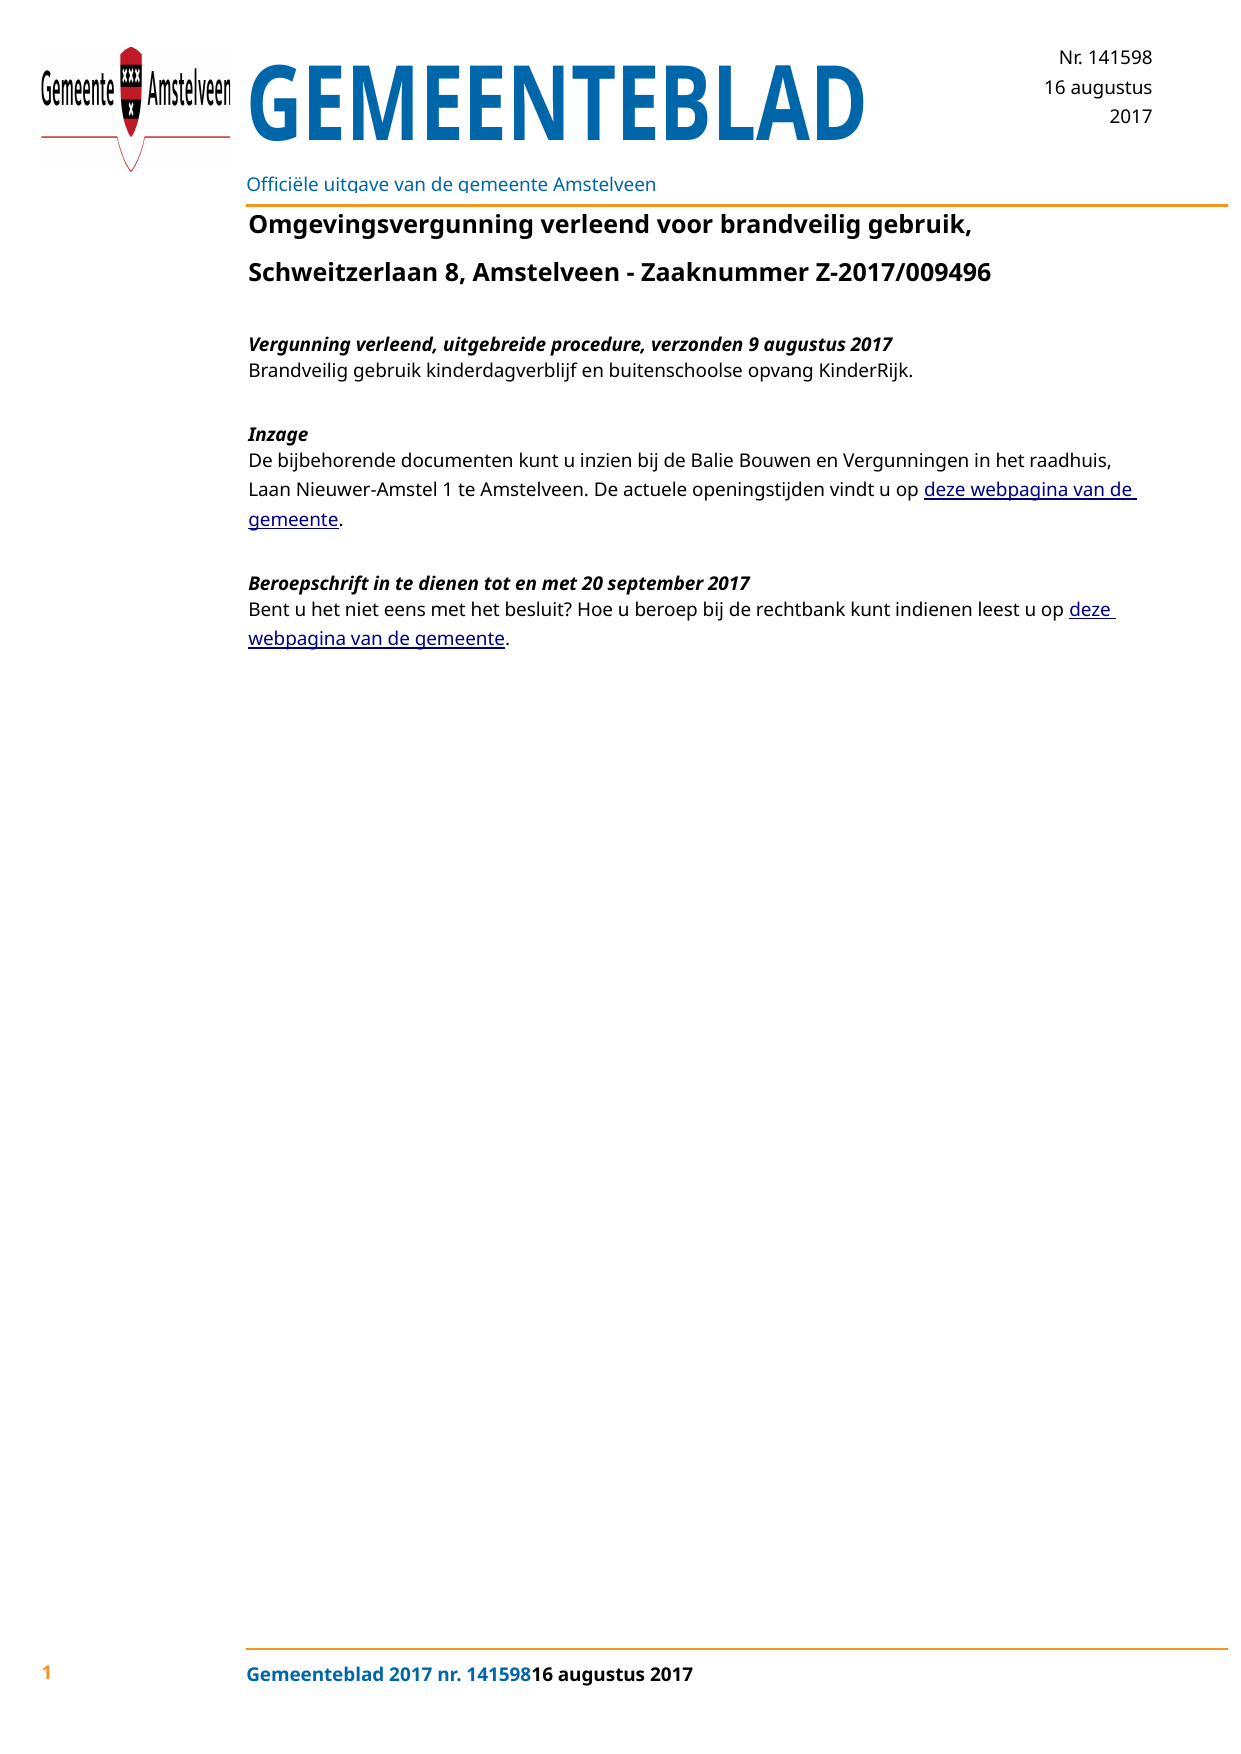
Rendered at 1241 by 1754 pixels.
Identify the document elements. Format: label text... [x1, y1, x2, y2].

text Brandveilig gebruik kinderdagverblijf en buitenschoolse opvang KinderRijk. [248, 357, 1152, 383]
text Beroepschrift in te dienen tot en met 20 september 2017 [248, 570, 1152, 596]
text Omgevingsvergunning verleend voor brandveilig gebruik, Schweitzerlaan 8, Amstelveen - Zaaknummer Z-2017/009496 [248, 207, 1152, 288]
text De bijbehorende documenten kunt u inzien bij de Balie Bouwen en Vergunningen in het raadhuis, Laan Nieuwer-Amstel 1 te Amstelveen. De actuele openingstijden vindt u op deze webpagina van de gemeente. [248, 447, 1152, 532]
text Inzage [248, 421, 1152, 447]
text Vergunning verleend, uitgebreide procedure, verzonden 9 augustus 2017 [248, 331, 1152, 357]
picture [41, 47, 231, 172]
text Bent u het niet eens met het besluit? Hoe u beroep bij de rechtbank kunt indienen leest u op deze webpagina van de gemeente. [248, 596, 1152, 651]
